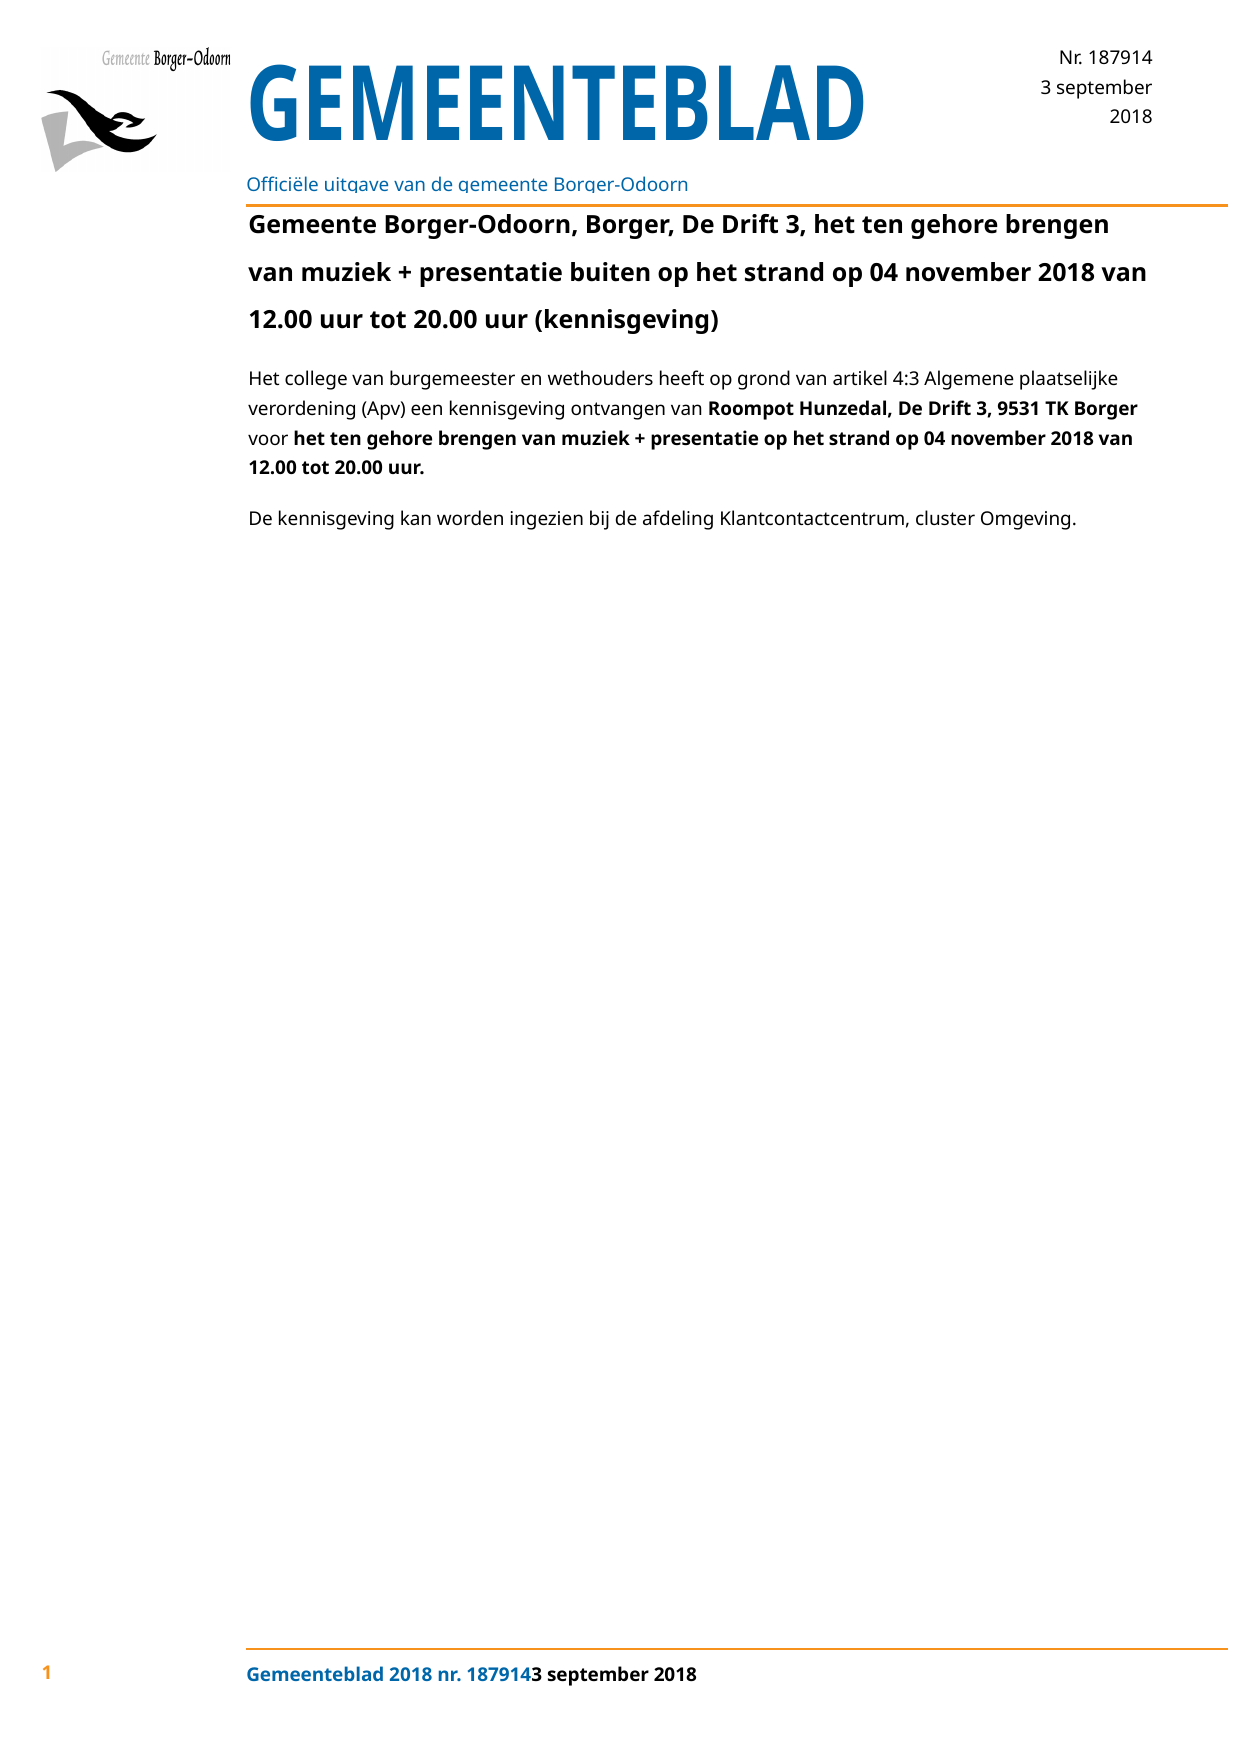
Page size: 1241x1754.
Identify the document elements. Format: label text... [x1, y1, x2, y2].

text Gemeente Borger-Odoorn, Borger, De Drift 3, het ten gehore brengen van muziek + presentatie buiten op het strand op 04 november 2018 van 12.00 uur tot 20.00 uur (kennisgeving) [248, 207, 1152, 336]
text Het college van burgemeester en wethouders heeft op grond van artikel 4:3 Algemene plaatselijke verordening (Apv) een kennisgeving ontvangen van Roompot Hunzedal, De Drift 3, 9531 TK Borger voor het ten gehore brengen van muziek + presentatie op het strand op 04 november 2018 van 12.00 tot 20.00 uur. [248, 366, 1152, 480]
text De kennisgeving kan worden ingezien bij de afdeling Klantcontactcentrum, cluster Omgeving. [248, 505, 1152, 530]
picture [41, 47, 231, 172]
